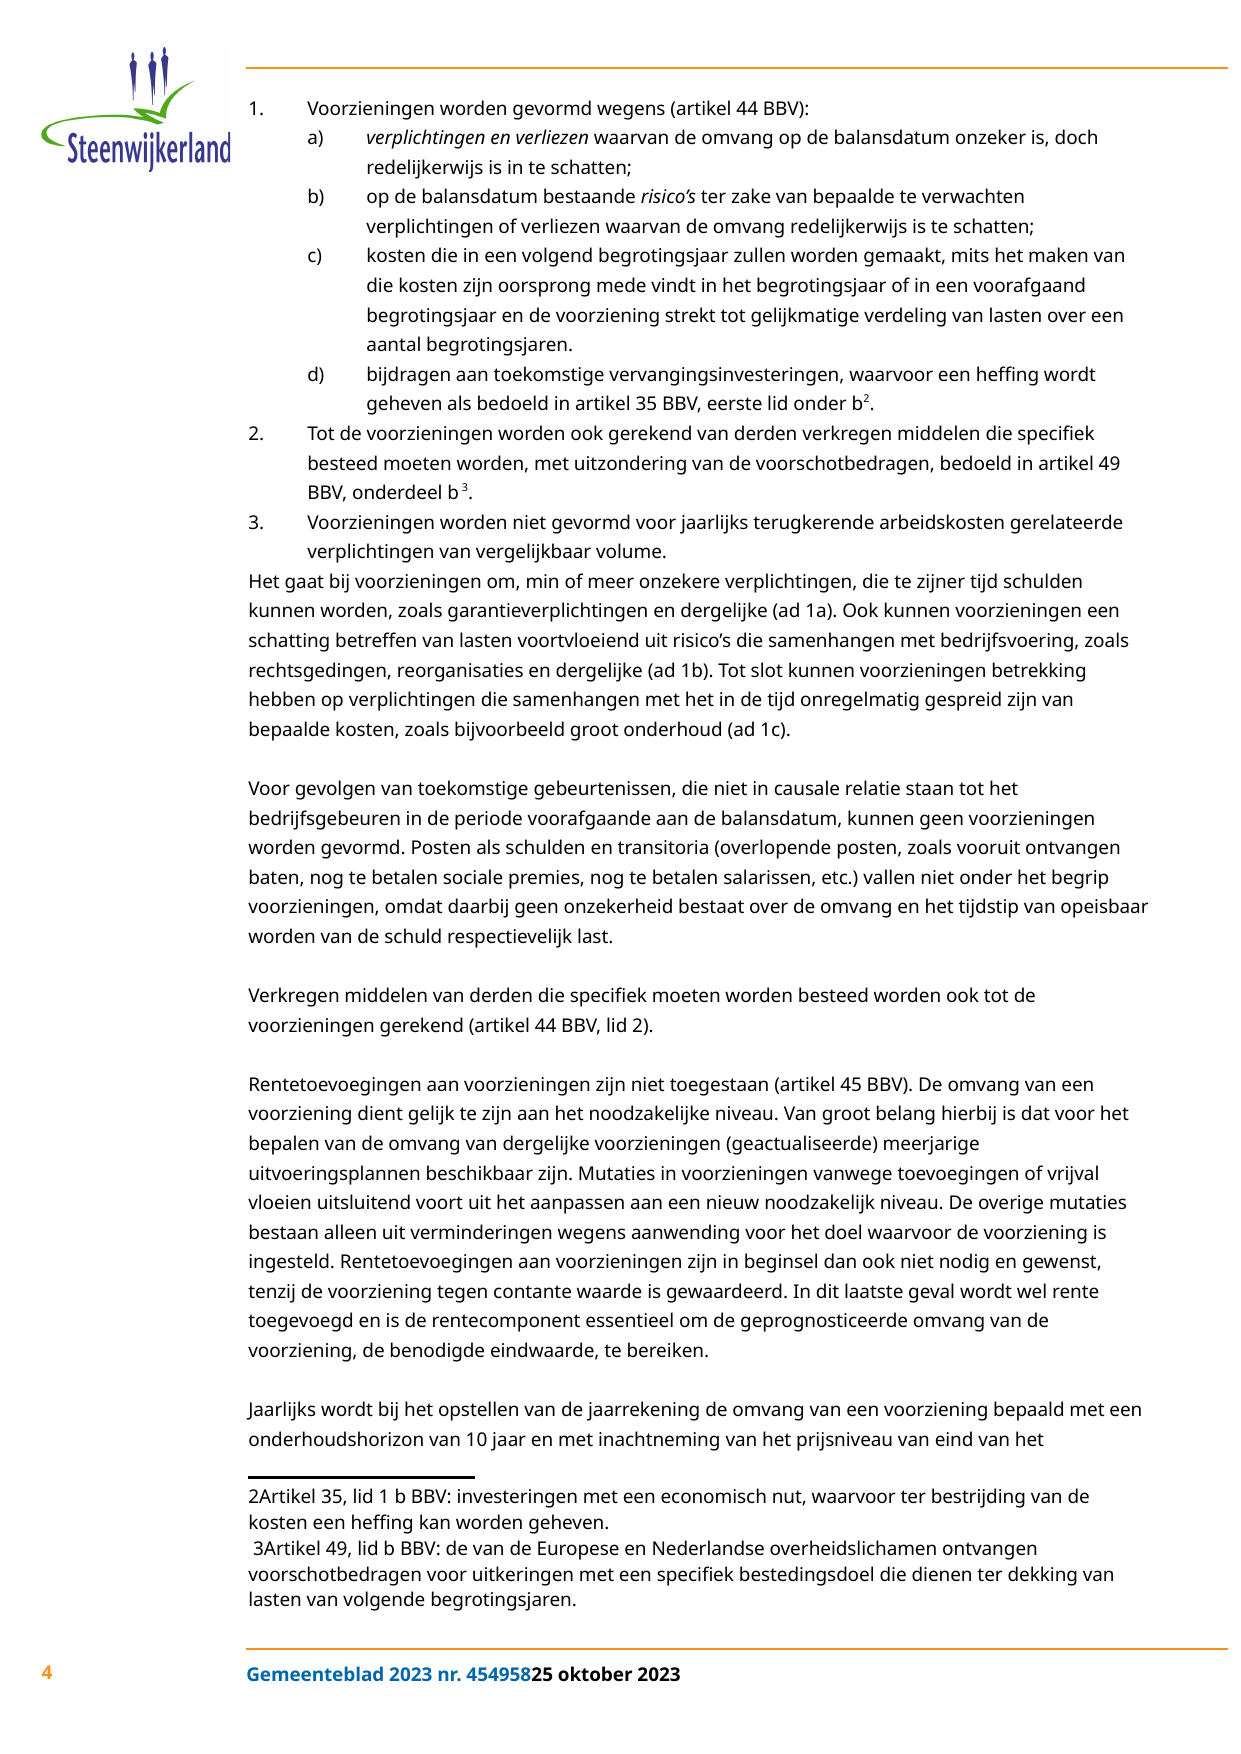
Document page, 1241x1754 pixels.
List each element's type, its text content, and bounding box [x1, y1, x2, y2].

text Verkregen middelen van derden die specifiek moeten worden besteed worden ook tot de voorzieningen gerekend (artikel 44 BBV, lid 2). [248, 982, 1152, 1038]
text Voor gevolgen van toekomstige gebeurtenissen, die niet in causale relatie staan tot het bedrijfsgebeuren in de periode voorafgaande aan de balansdatum, kunnen geen voorzieningen worden gevormd. Posten als schulden en transitoria (overlopende posten, zoals vooruit ontvangen baten, nog te betalen sociale premies, nog te betalen salarissen, etc.) vallen niet onder het begrip voorzieningen, omdat daarbij geen onzekerheid bestaat over de omvang en het tijdstip van opeisbaar worden van de schuld respectievelijk last. [248, 775, 1152, 949]
list kosten die in een volgend begrotingsjaar zullen worden gemaakt, mits het maken van die kosten zijn oorsprong mede vindt in het begrotingsjaar of in een voorafgaand begrotingsjaar en de voorziening strekt tot gelijkmatige verdeling van lasten over een aantal begrotingsjaren. [307, 243, 1152, 357]
list op de balansdatum bestaande risico’s ter zake van bepaalde te verwachten verplichtingen of verliezen waarvan de omvang redelijkerwijs is te schatten; [307, 183, 1152, 239]
list Tot de voorzieningen worden ook gerekend van derden verkregen middelen die specifiek besteed moeten worden, met uitzondering van de voorschotbedragen, bedoeld in artikel 49 BBV, onderdeel b. [248, 420, 1152, 505]
list verplichtingen en verliezen waarvan de omvang op de balansdatum onzeker is, doch redelijkerwijs is in te schatten; [307, 124, 1152, 180]
list Artikel 35, lid 1 b BBV: investeringen met een economisch nut, waarvoor ter bestrijding van de kosten een heffing kan worden geheven. [248, 1483, 1152, 1535]
list Artikel 49, lid b BBV: de van de Europese en Nederlandse overheidslichamen ontvangen voorschotbedragen voor uitkeringen met een specifiek bestedingsdoel die dienen ter dekking van lasten van volgende begrotingsjaren. [248, 1535, 1152, 1612]
text Het gaat bij voorzieningen om, min of meer onzekere verplichtingen, die te zijner tijd schulden kunnen worden, zoals garantieverplichtingen en dergelijke (ad 1a). Ook kunnen voorzieningen een schatting betreffen van lasten voortvloeiend uit risico’s die samenhangen met bedrijfsvoering, zoals rechtsgedingen, reorganisaties en dergelijke (ad 1b). Tot slot kunnen voorzieningen betrekking hebben op verplichtingen die samenhangen met het in de tijd onregelmatig gespreid zijn van bepaalde kosten, zoals bijvoorbeeld groot onderhoud (ad 1c). [248, 568, 1152, 742]
list bijdragen aan toekomstige vervangingsinvesteringen, waarvoor een heffing wordt geheven als bedoeld in artikel 35 BBV, eerste lid onder b. [307, 361, 1152, 416]
text Jaarlijks wordt bij het opstellen van de jaarrekening de omvang van een voorziening bepaald met een onderhoudshorizon van 10 jaar en met inachtneming van het prijsniveau van eind van het [248, 1396, 1152, 1452]
picture [41, 47, 231, 172]
text Rentetoevoegingen aan voorzieningen zijn niet toegestaan (artikel 45 BBV). De omvang van een voorziening dient gelijk te zijn aan het noodzakelijke niveau. Van groot belang hierbij is dat voor het bepalen van de omvang van dergelijke voorzieningen (geactualiseerde) meerjarige uitvoeringsplannen beschikbaar zijn. Mutaties in voorzieningen vanwege toevoegingen of vrijval vloeien uitsluitend voort uit het aanpassen aan een nieuw noodzakelijk niveau. De overige mutaties bestaan alleen uit verminderingen wegens aanwending voor het doel waarvoor de voorziening is ingesteld. Rentetoevoegingen aan voorzieningen zijn in beginsel dan ook niet nodig en gewenst, tenzij de voorziening tegen contante waarde is gewaardeerd. In dit laatste geval wordt wel rente toegevoegd en is de rentecomponent essentieel om de geprognosticeerde omvang van de voorziening, de benodigde eindwaarde, te bereiken. [248, 1071, 1152, 1363]
list Voorzieningen worden gevormd wegens (artikel 44 BBV): [248, 95, 1152, 121]
list Voorzieningen worden niet gevormd voor jaarlijks terugkerende arbeidskosten gerelateerde verplichtingen van vergelijkbaar volume. [248, 509, 1152, 564]
